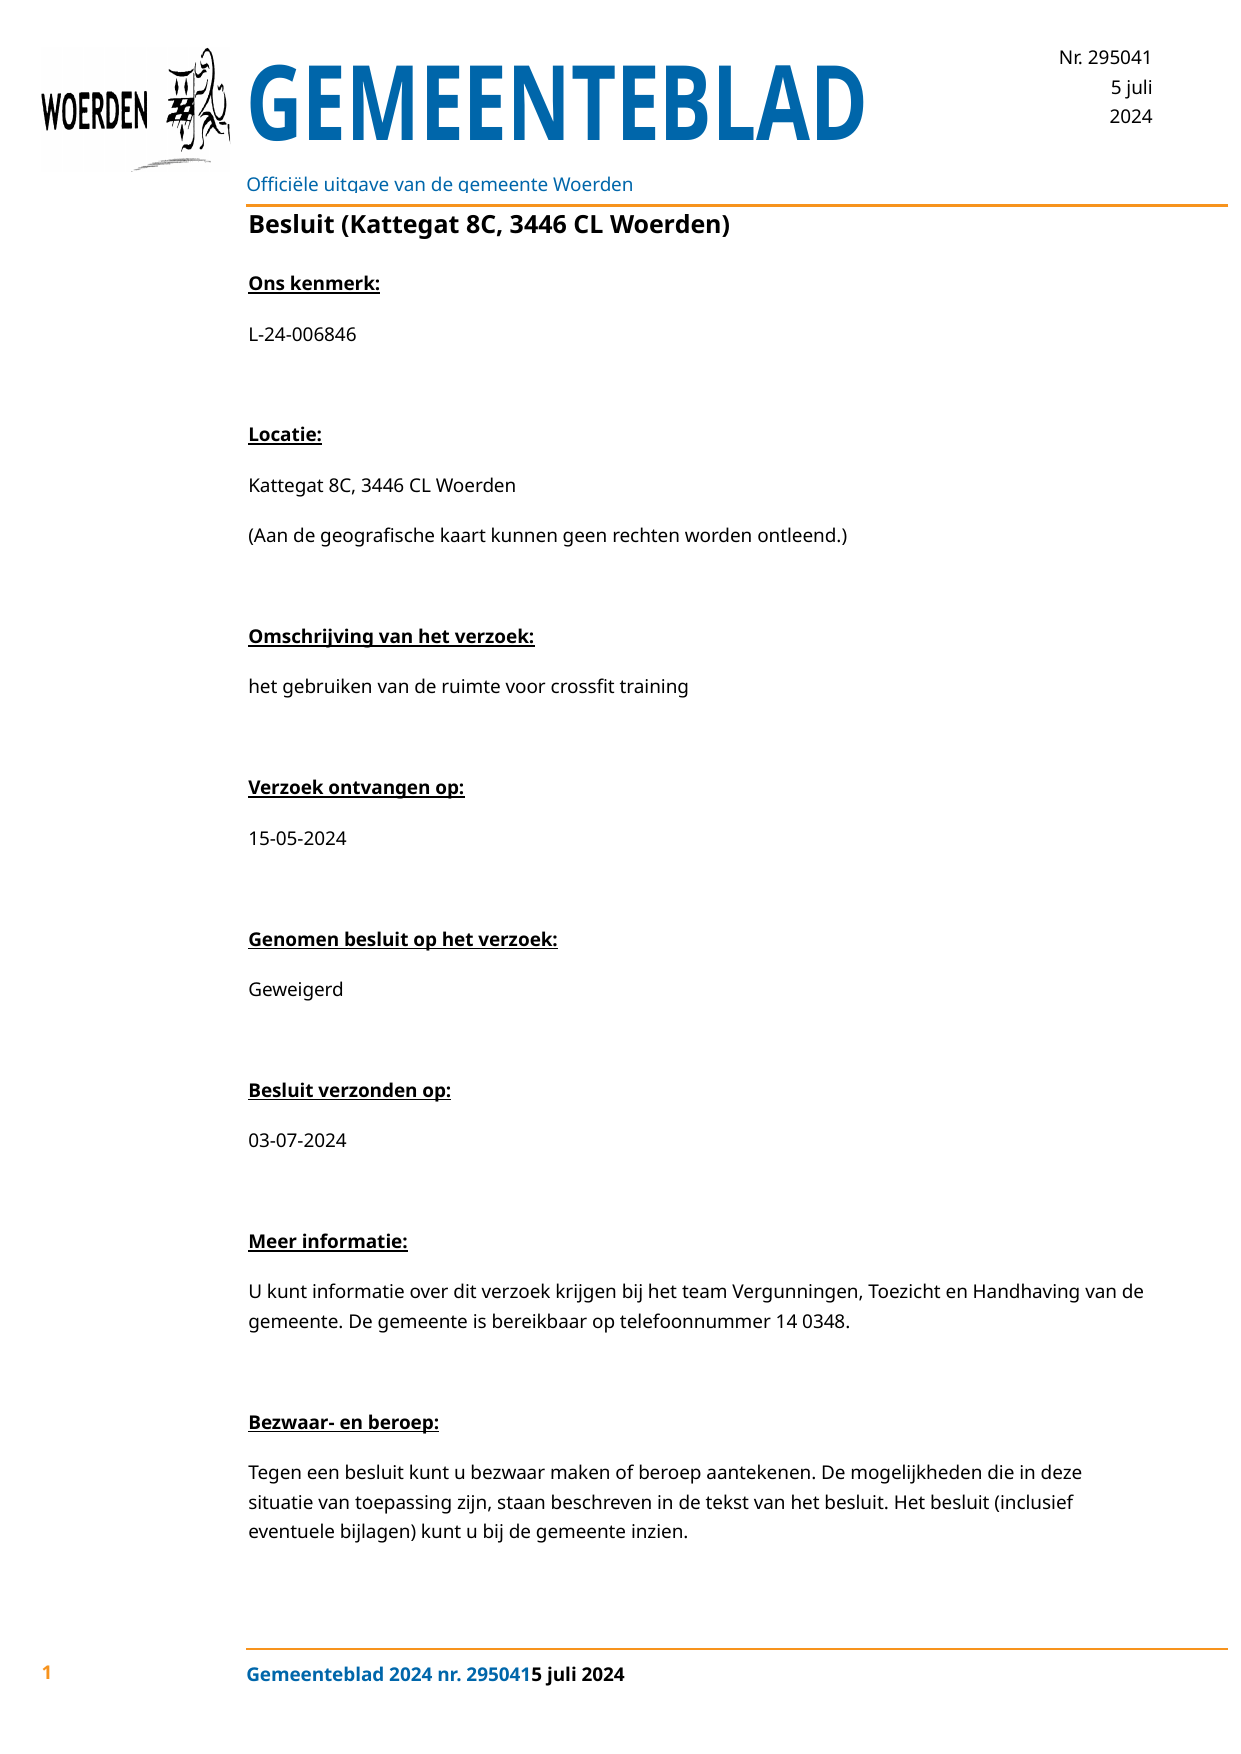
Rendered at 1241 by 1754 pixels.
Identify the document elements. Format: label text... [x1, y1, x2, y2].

text het gebruiken van de ruimte voor crossfit training [248, 674, 1152, 699]
text 03-07-2024 [248, 1127, 1152, 1153]
text Geweigerd [248, 976, 1152, 1002]
text (Aan de geografische kaart kunnen geen rechten worden ontleend.) [248, 522, 1152, 548]
text Ons kenmerk: [248, 270, 1152, 296]
text L-24-006846 [248, 321, 1152, 346]
text Bezwaar- en beroep: [248, 1409, 1152, 1435]
text 15-05-2024 [248, 825, 1152, 851]
text Meer informatie: [248, 1228, 1152, 1254]
text Omschrijving van het verzoek: [248, 623, 1152, 649]
text Kattegat 8C, 3446 CL Woerden [248, 472, 1152, 498]
text Locatie: [248, 422, 1152, 447]
text U kunt informatie over dit verzoek krijgen bij het team Vergunningen, Toezicht en Handhaving van de gemeente. De gemeente is bereikbaar op telefoonnummer 14 0348. [248, 1279, 1152, 1334]
text Besluit (Kattegat 8C, 3446 CL Woerden) [248, 207, 1152, 241]
text Tegen een besluit kunt u bezwaar maken of beroep aantekenen. De mogelijkheden die in deze situatie van toepassing zijn, staan beschreven in de tekst van het besluit. Het besluit (inclusief eventuele bijlagen) kunt u bij de gemeente inzien. [248, 1459, 1152, 1544]
text Genomen besluit op het verzoek: [248, 926, 1152, 951]
text Verzoek ontvangen op: [248, 774, 1152, 800]
picture [41, 47, 231, 172]
text Besluit verzonden op: [248, 1077, 1152, 1103]
